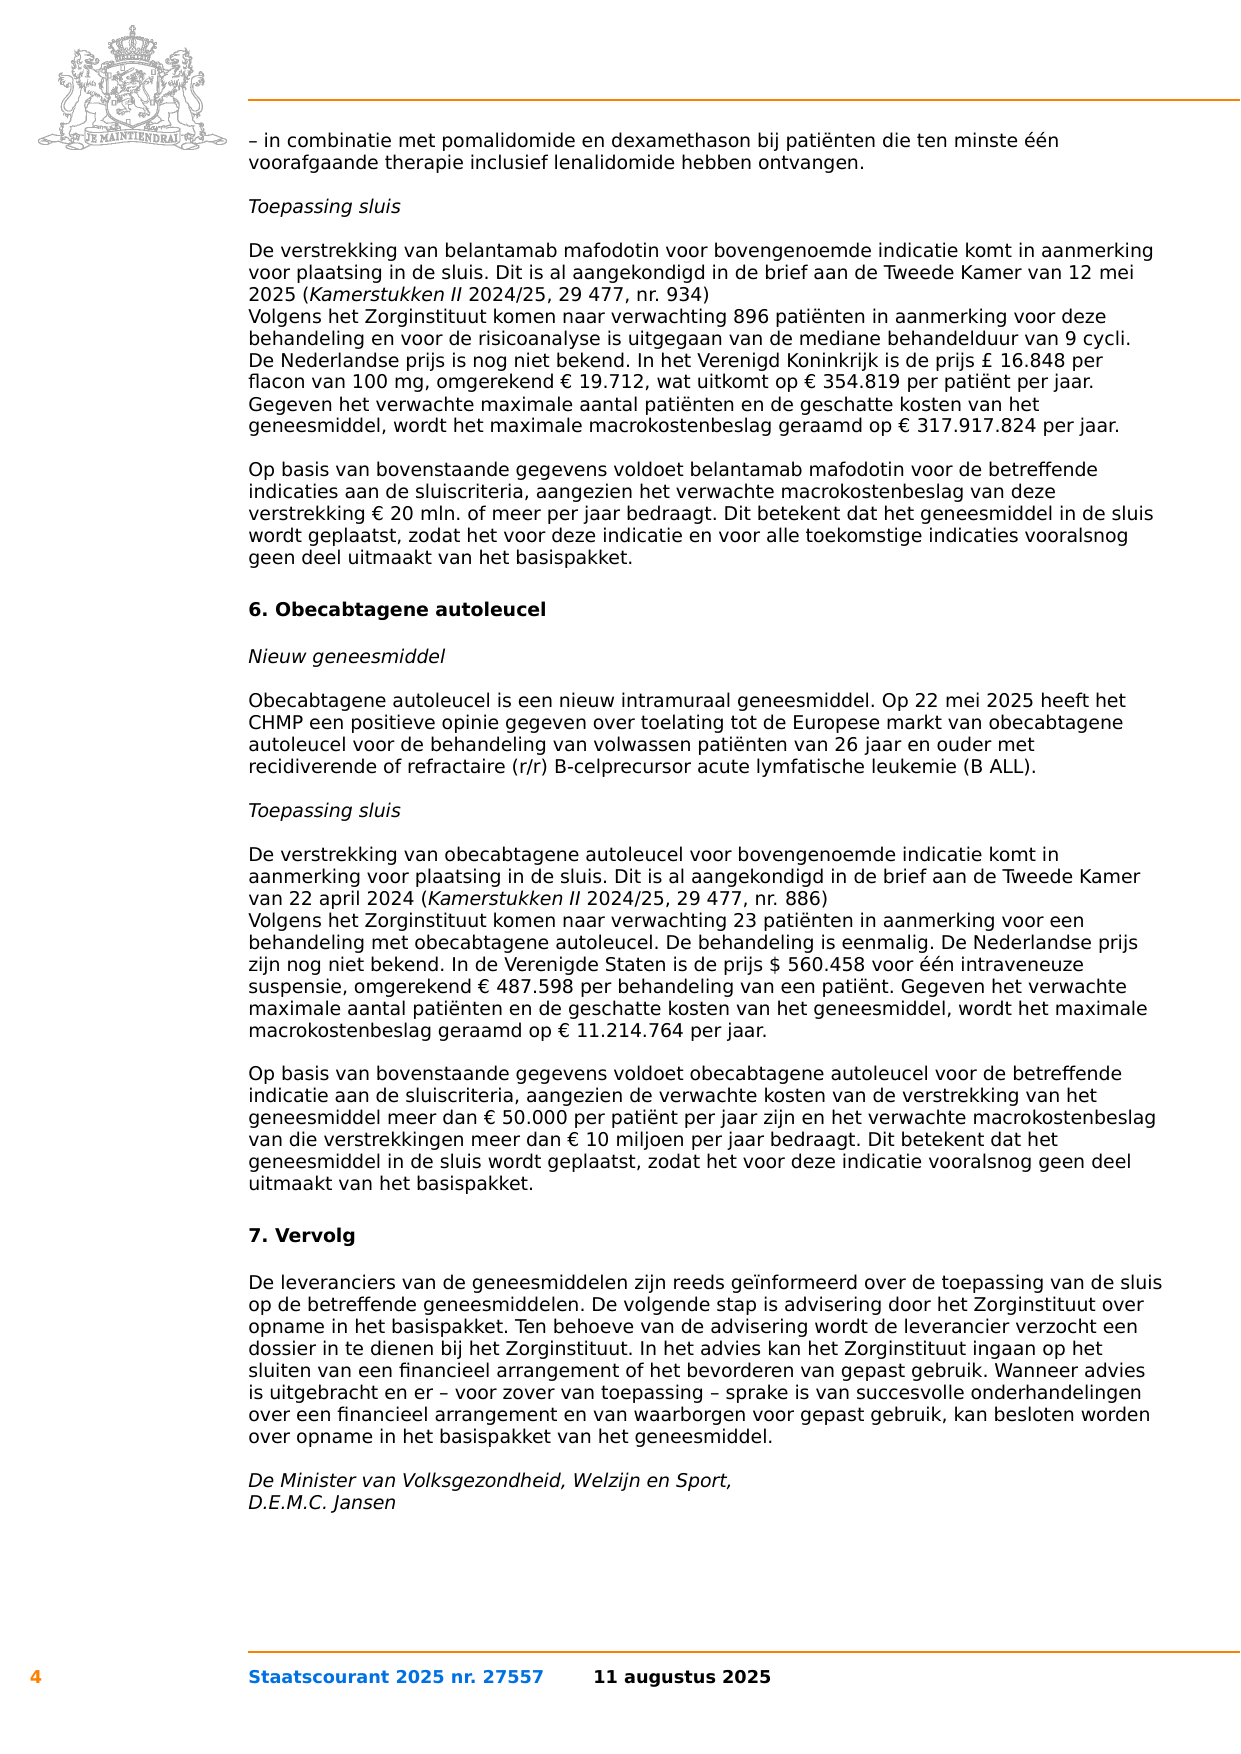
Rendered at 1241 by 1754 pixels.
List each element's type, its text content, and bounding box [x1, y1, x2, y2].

subtitle Toepassing sluis [248, 800, 1163, 822]
text Obecabtagene autoleucel is een nieuw intramuraal geneesmiddel. Op 22 mei 2025 heeft het CHMP een positieve opinie gegeven over toelating tot de Europese markt van obecabtagene autoleucel voor de behandeling van volwassen patiënten van 26 jaar en ouder met recidiverende of refractaire (r/r) B-celprecursor acute lymfatische leukemie (B ALL). [248, 690, 1163, 778]
text Volgens het Zorginstituut komen naar verwachting 896 patiënten in aanmerking voor deze behandeling en voor de risicoanalyse is uitgegaan van de mediane behandelduur van 9 cycli. De Nederlandse prijs is nog niet bekend. In het Verenigd Koninkrijk is de prijs £ 16.848 per flacon van 100 mg, omgerekend € 19.712, wat uitkomt op € 354.819 per patiënt per jaar. Gegeven het verwachte maximale aantal patiënten en de geschatte kosten van het geneesmiddel, wordt het maximale macrokostenbeslag geraamd op € 317.917.824 per jaar. [248, 306, 1163, 437]
text De leveranciers van de geneesmiddelen zijn reeds geïnformeerd over de toepassing van de sluis op de betreffende geneesmiddelen. De volgende stap is advisering door het Zorginstituut over opname in het basispakket. Ten behoeve van de advisering wordt de leverancier verzocht een dossier in te dienen bij het Zorginstituut. In het advies kan het Zorginstituut ingaan op het sluiten van een financieel arrangement of het bevorderen van gepast gebruik. Wanneer advies is uitgebracht en er – voor zover van toepassing – sprake is van succesvolle onderhandelingen over een financieel arrangement en van waarborgen voor gepast gebruik, kan besloten worden over opname in het basispakket van het geneesmiddel. [248, 1272, 1163, 1448]
text Op basis van bovenstaande gegevens voldoet obecabtagene autoleucel voor de betreffende indicatie aan de sluiscriteria, aangezien de verwachte kosten van de verstrekking van het geneesmiddel meer dan € 50.000 per patiënt per jaar zijn en het verwachte macrokostenbeslag van die verstrekkingen meer dan € 10 miljoen per jaar bedraagt. Dit betekent dat het geneesmiddel in de sluis wordt geplaatst, zodat het voor deze indicatie vooralsnog geen deel uitmaakt van het basispakket. [248, 1063, 1163, 1195]
subtitle 7. Vervolg [248, 1225, 1163, 1247]
text De Minister van Volksgezondheid, Welzijn en Sport, D.E.M.C. Jansen [248, 1470, 1163, 1514]
subtitle Toepassing sluis [248, 196, 1163, 218]
picture [38, 25, 227, 150]
text De verstrekking van obecabtagene autoleucel voor bovengenoemde indicatie komt in aanmerking voor plaatsing in de sluis. Dit is al aangekondigd in de brief aan de Tweede Kamer van 22 april 2024 (Kamerstukken II 2024/25, 29 477, nr. 886) [248, 844, 1163, 909]
text Volgens het Zorginstituut komen naar verwachting 23 patiënten in aanmerking voor een behandeling met obecabtagene autoleucel. De behandeling is eenmalig. De Nederlandse prijs zijn nog niet bekend. In de Verenigde Staten is de prijs $ 560.458 voor één intraveneuze suspensie, omgerekend € 487.598 per behandeling van een patiënt. Gegeven het verwachte maximale aantal patiënten en de geschatte kosten van het geneesmiddel, wordt het maximale macrokostenbeslag geraamd op € 11.214.764 per jaar. [248, 909, 1163, 1041]
text – in combinatie met pomalidomide en dexamethason bij patiënten die ten minste één voorafgaande therapie inclusief lenalidomide hebben ontvangen. [248, 130, 1163, 174]
text Op basis van bovenstaande gegevens voldoet belantamab mafodotin voor de betreffende indicaties aan de sluiscriteria, aangezien het verwachte macrokostenbeslag van deze verstrekking € 20 mln. of meer per jaar bedraagt. Dit betekent dat het geneesmiddel in de sluis wordt geplaatst, zodat het voor deze indicatie en voor alle toekomstige indicaties vooralsnog geen deel uitmaakt van het basispakket. [248, 459, 1163, 569]
subtitle 6. Obecabtagene autoleucel [248, 599, 1163, 621]
text De verstrekking van belantamab mafodotin voor bovengenoemde indicatie komt in aanmerking voor plaatsing in de sluis. Dit is al aangekondigd in de brief aan de Tweede Kamer van 12 mei 2025 (Kamerstukken II 2024/25, 29 477, nr. 934) [248, 239, 1163, 306]
subtitle Nieuw geneesmiddel [248, 646, 1163, 668]
